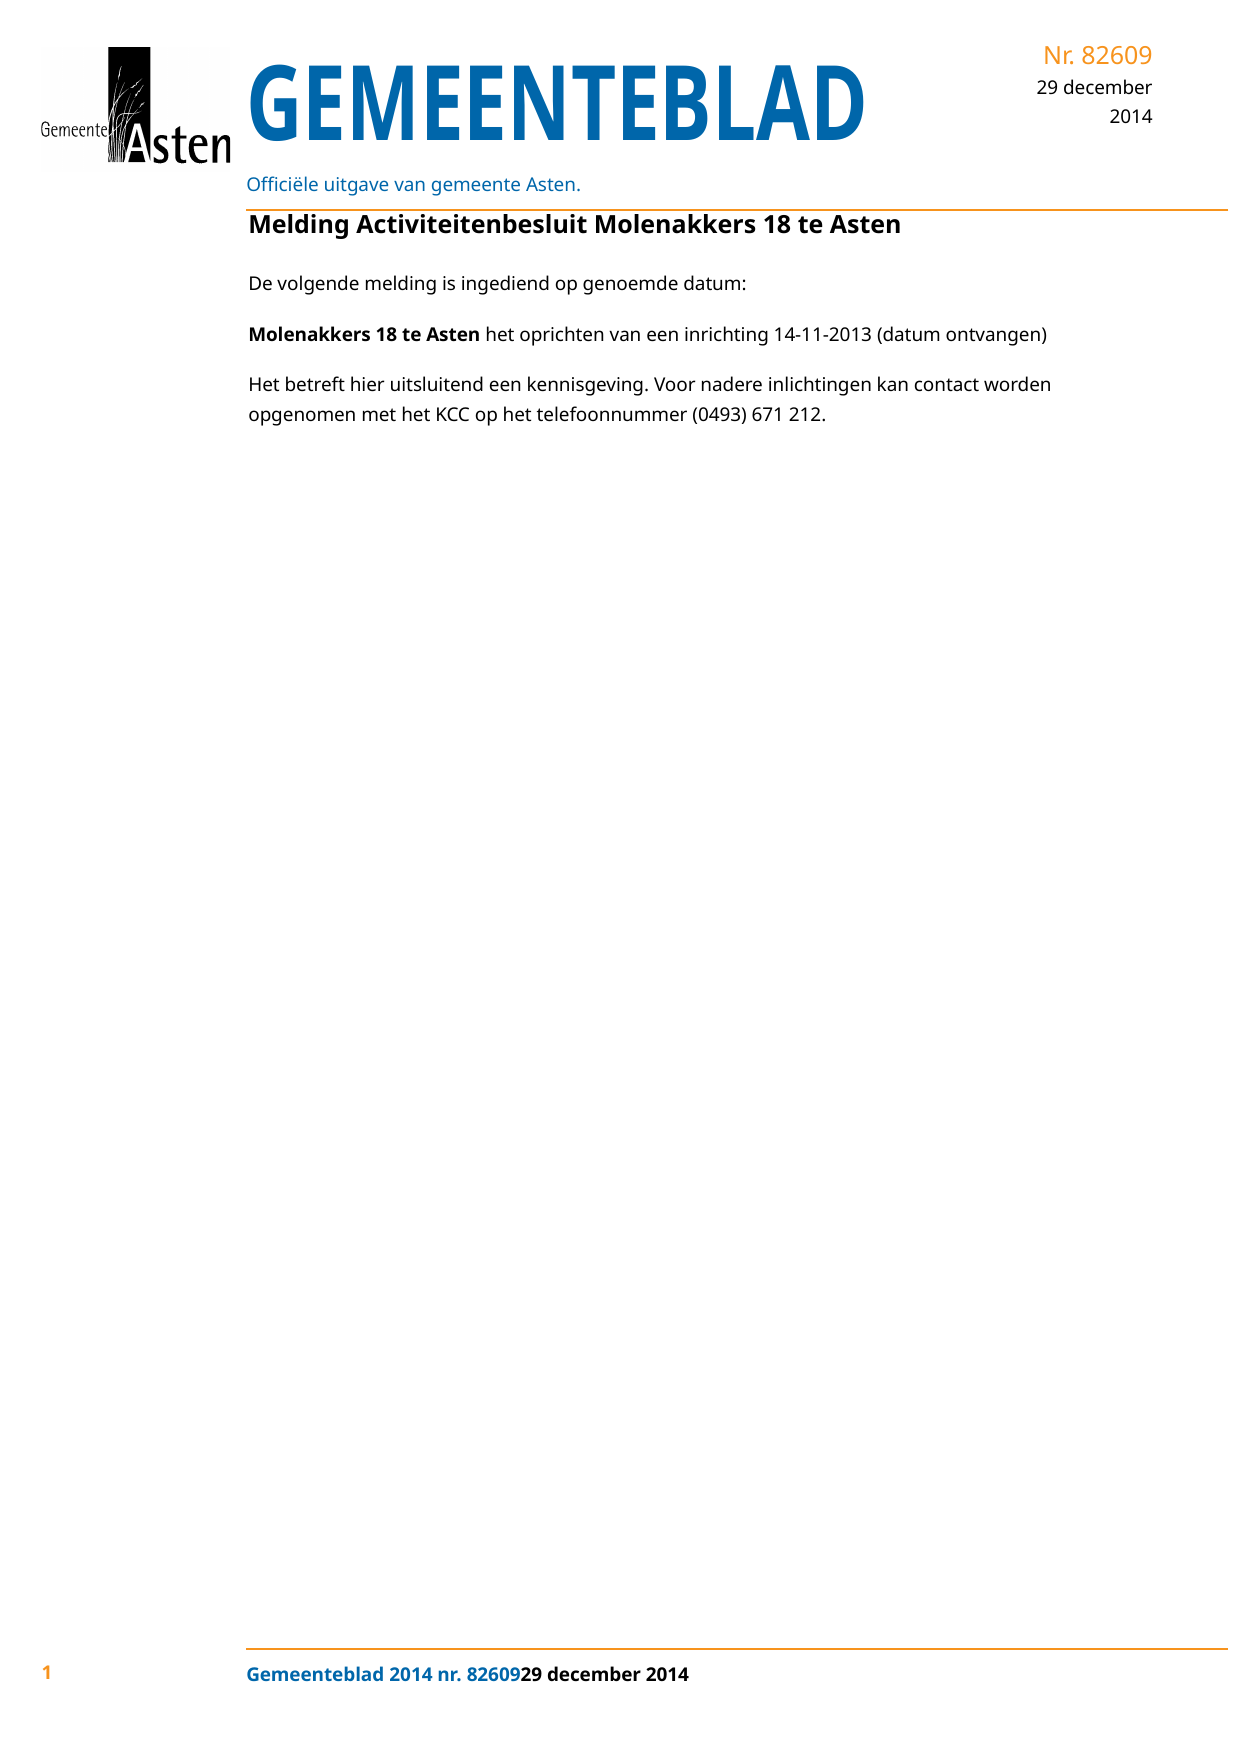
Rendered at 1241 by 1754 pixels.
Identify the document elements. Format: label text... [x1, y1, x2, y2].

text Het betreft hier uitsluitend een kennisgeving. Voor nadere inlichtingen kan contact worden opgenomen met het KCC op het telefoonnummer (0493) 671 212. [248, 371, 1152, 426]
picture [41, 47, 231, 172]
text Molenakkers 18 te Asten het oprichten van een inrichting 14-11-2013 (datum ontvangen) [248, 321, 1152, 346]
text De volgende melding is ingediend op genoemde datum: [248, 270, 1152, 296]
text Melding Activiteitenbesluit Molenakkers 18 te Asten [248, 211, 1152, 241]
